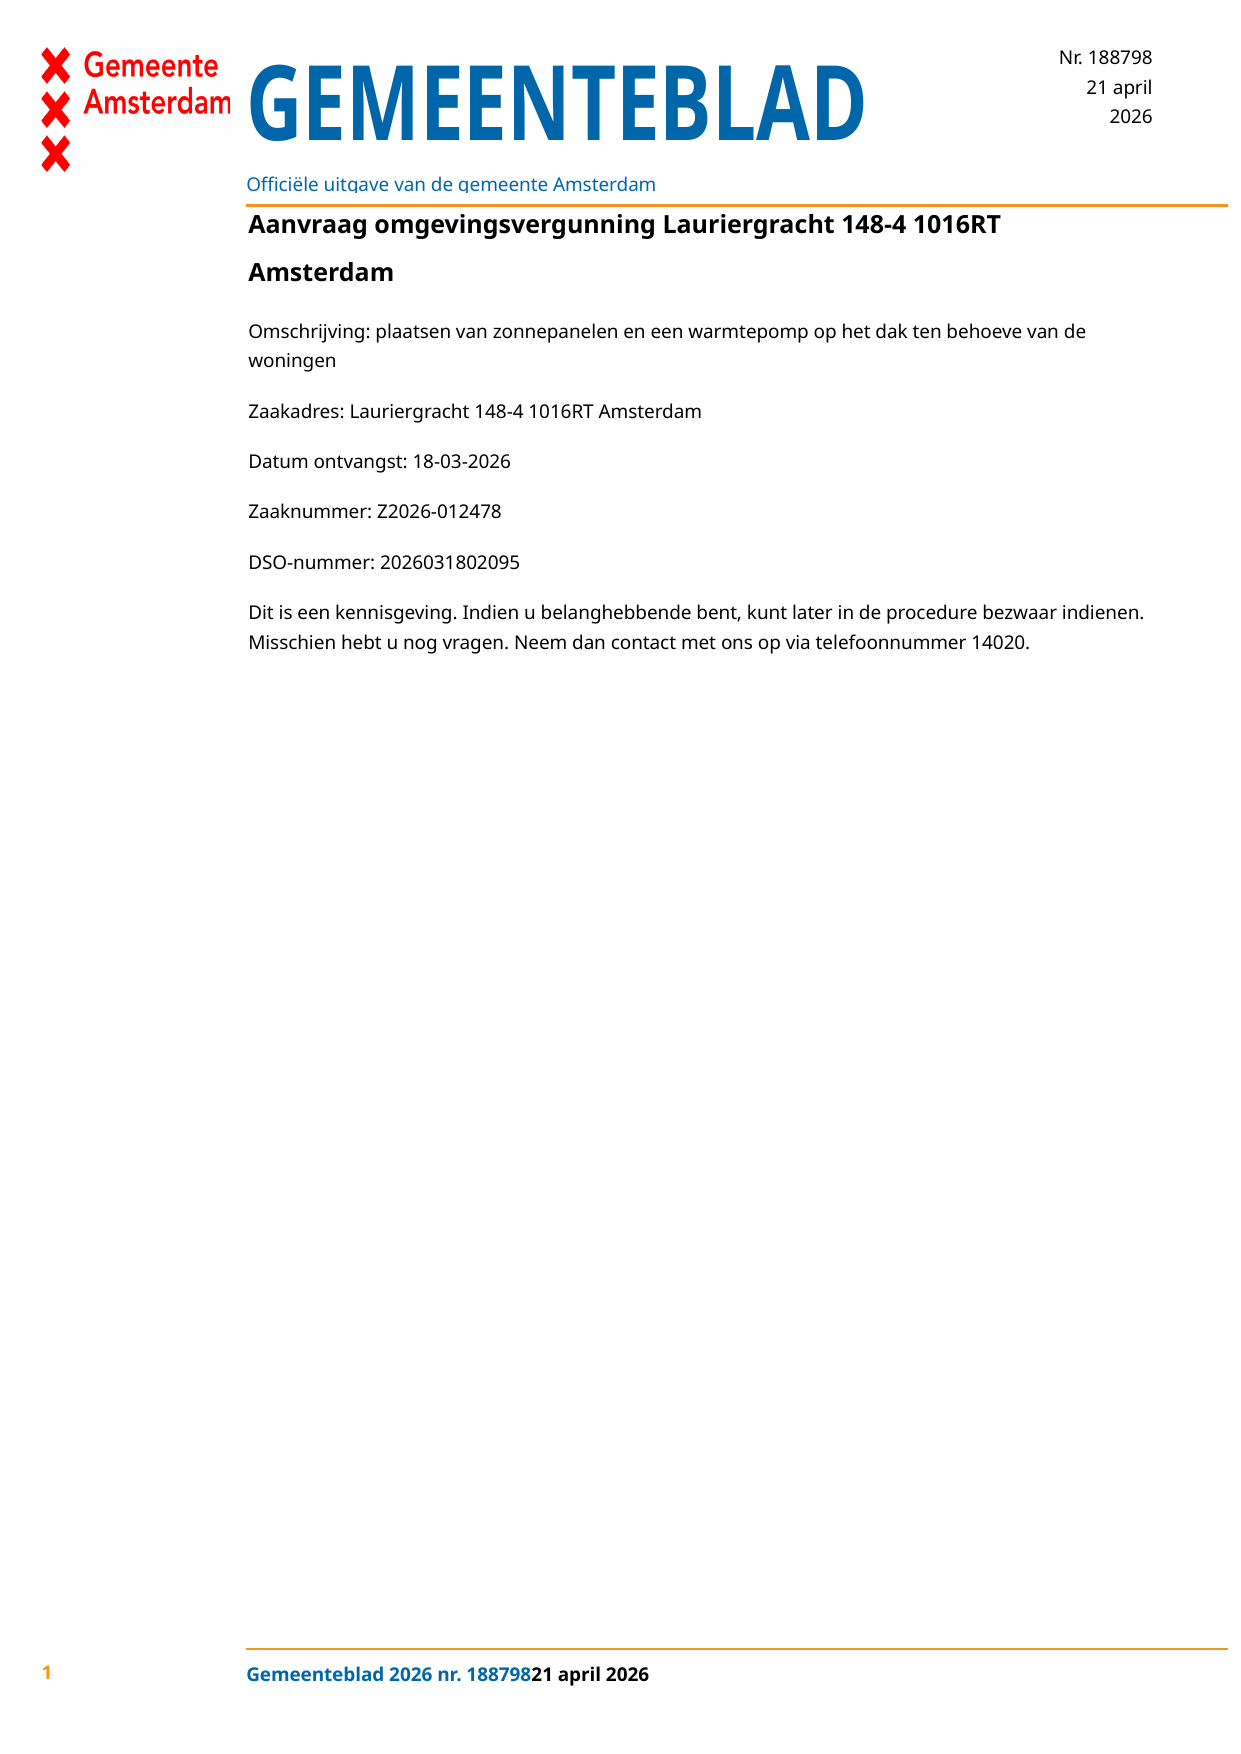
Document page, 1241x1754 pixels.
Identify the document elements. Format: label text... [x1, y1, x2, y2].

text Zaaknummer: Z2026-012478 [248, 499, 1152, 524]
text Zaakadres: Lauriergracht 148-4 1016RT Amsterdam [248, 398, 1152, 424]
text Aanvraag omgevingsvergunning Lauriergracht 148-4 1016RT Amsterdam [248, 207, 1152, 288]
picture [41, 47, 231, 172]
text Omschrijving: plaatsen van zonnepanelen en een warmtepomp op het dak ten behoeve van de woningen [248, 318, 1152, 373]
text Datum ontvangst: 18-03-2026 [248, 448, 1152, 474]
text Dit is een kennisgeving. Indien u belanghebbende bent, kunt later in de procedure bezwaar indienen. Misschien hebt u nog vragen. Neem dan contact met ons op via telefoonnummer 14020. [248, 599, 1152, 655]
text DSO-nummer: 2026031802095 [248, 549, 1152, 575]
